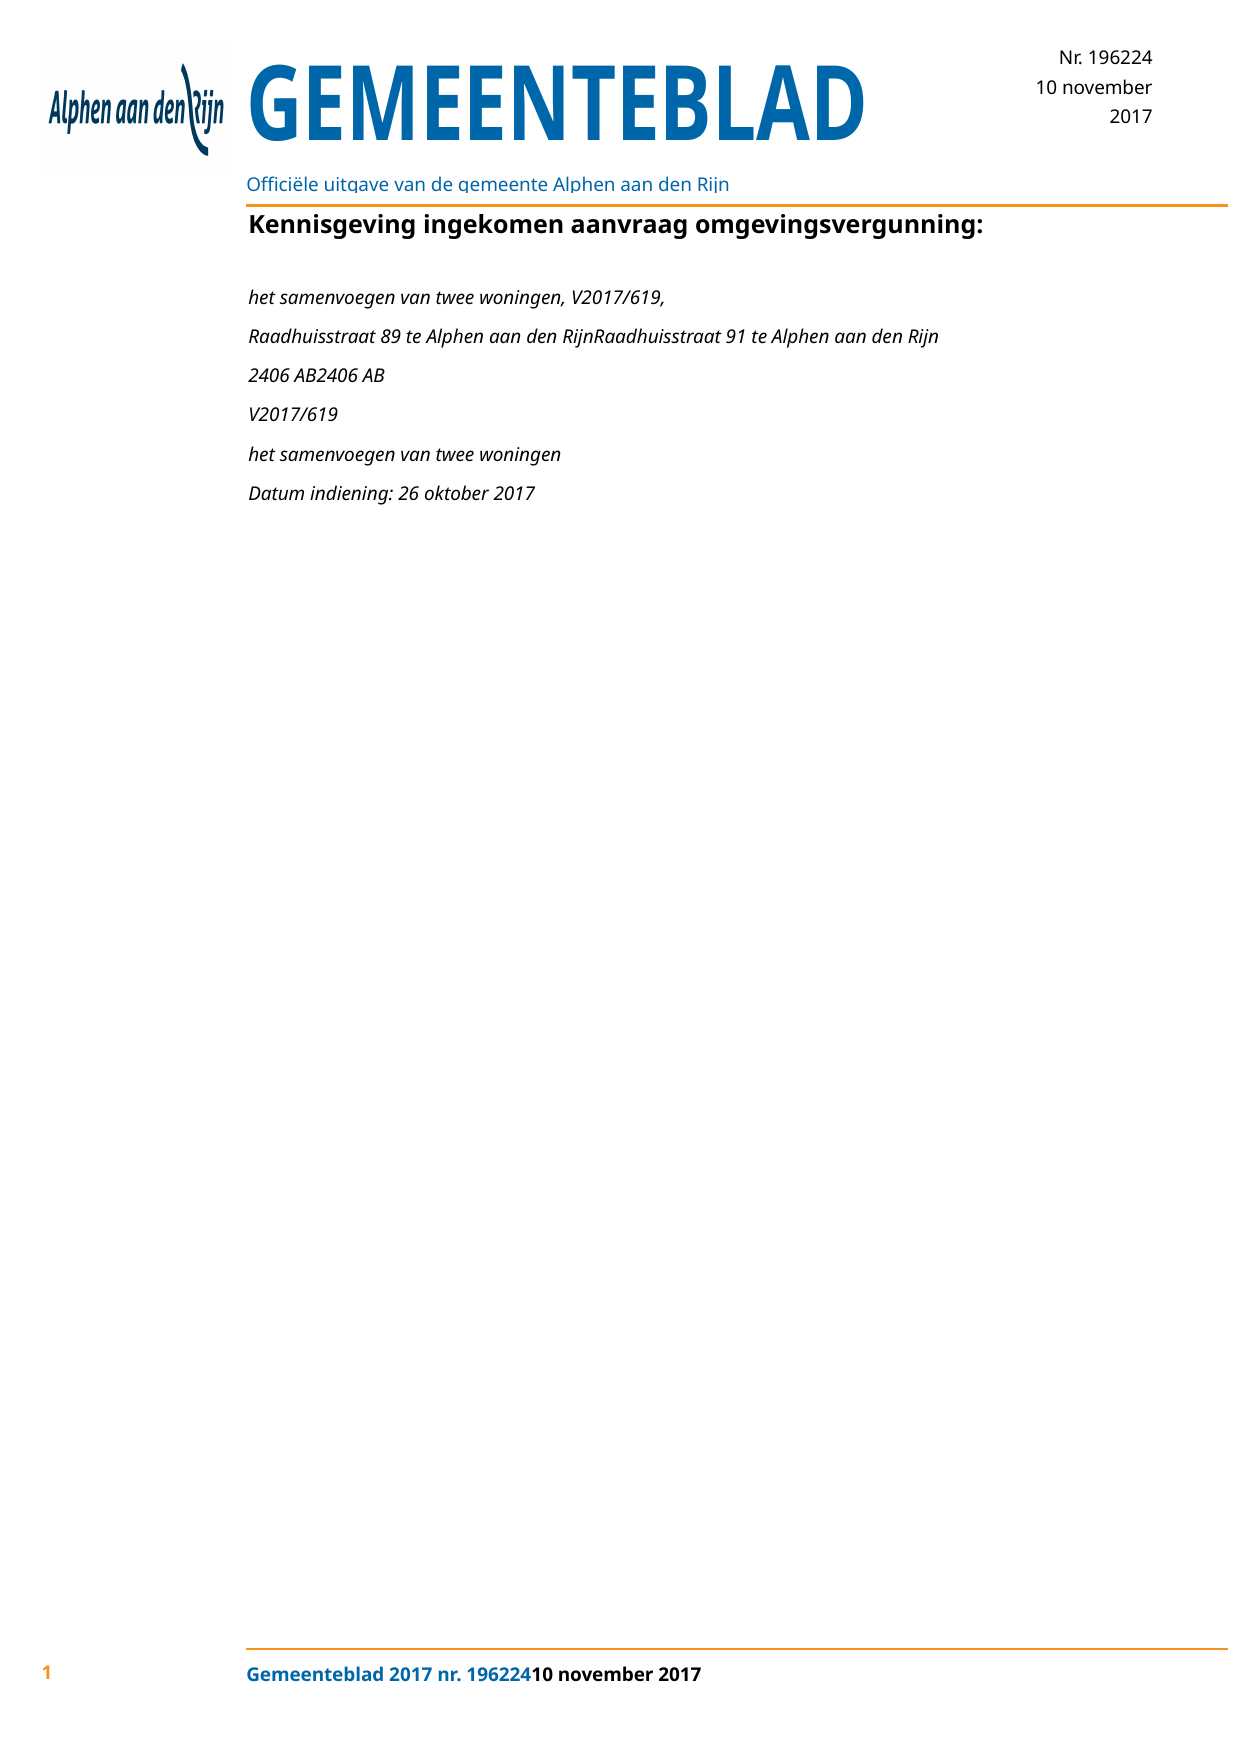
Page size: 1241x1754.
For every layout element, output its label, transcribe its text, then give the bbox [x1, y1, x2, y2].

text Kennisgeving ingekomen aanvraag omgevingsvergunning: [248, 207, 1152, 241]
text Raadhuisstraat 89 te Alphen aan den RijnRaadhuisstraat 91 te Alphen aan den Rijn [248, 323, 1152, 349]
text het samenvoegen van twee woningen [248, 441, 1152, 467]
text V2017/619 [248, 402, 1152, 427]
text het samenvoegen van twee woningen, V2017/619, [248, 284, 1152, 309]
picture [41, 47, 231, 172]
text Datum indiening: 26 oktober 2017 [248, 480, 1152, 506]
text 2406 AB2406 AB [248, 362, 1152, 388]
